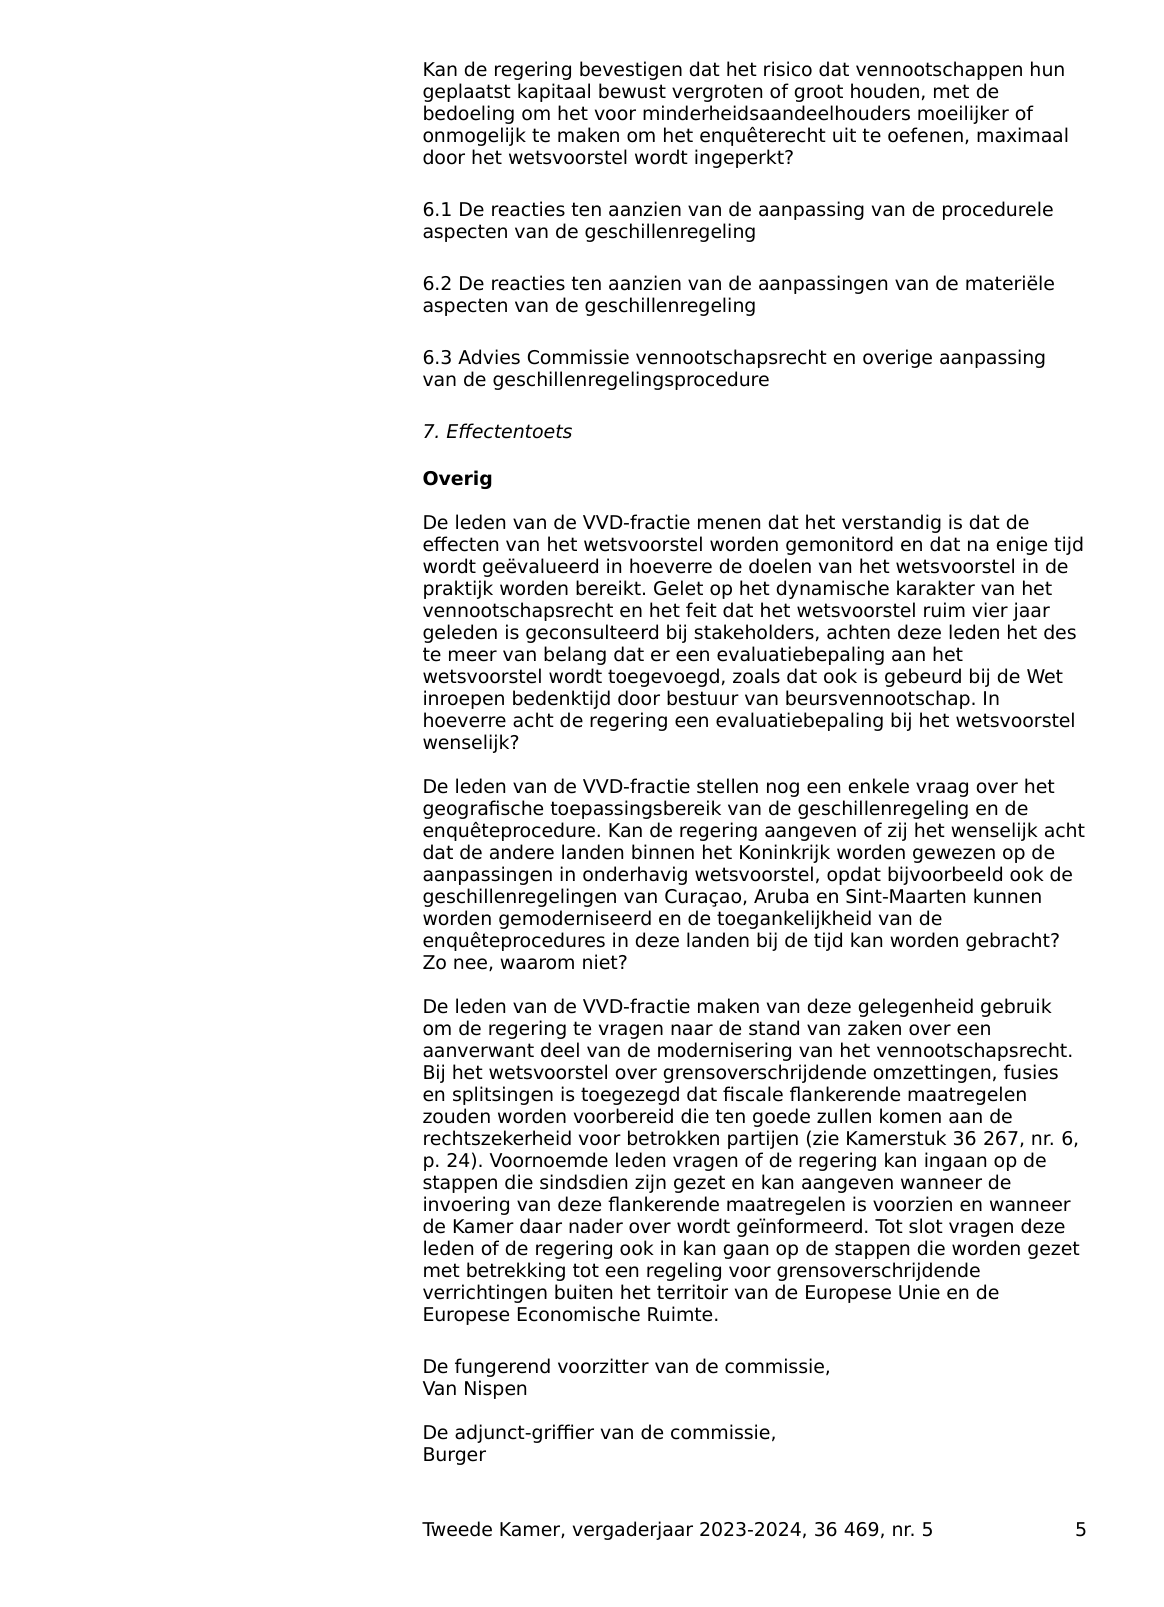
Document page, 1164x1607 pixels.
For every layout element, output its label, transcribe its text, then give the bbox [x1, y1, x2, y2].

subtitle Overig [422, 468, 1087, 490]
subtitle 6.1 De reacties ten aanzien van de aanpassing van de procedurele aspecten van de geschillenregeling [422, 199, 1087, 243]
text De leden van de VVD-fractie maken van deze gelegenheid gebruik om de regering te vragen naar de stand van zaken over een aanverwant deel van de modernisering van het vennootschapsrecht. Bij het wetsvoorstel over grensoverschrijdende omzettingen, fusies en splitsingen is toegezegd dat fiscale flankerende maatregelen zouden worden voorbereid die ten goede zullen komen aan de rechtszekerheid voor betrokken partijen (zie Kamerstuk 36 267, nr. 6, p. 24). Voornoemde leden vragen of de regering kan ingaan op de stappen die sindsdien zijn gezet en kan aangeven wanneer de invoering van deze flankerende maatregelen is voorzien en wanneer de Kamer daar nader over wordt geïnformeerd. Tot slot vragen deze leden of de regering ook in kan gaan op de stappen die worden gezet met betrekking tot een regeling voor grensoverschrijdende verrichtingen buiten het territoir van de Europese Unie en de Europese Economische Ruimte. [422, 996, 1087, 1326]
subtitle 6.3 Advies Commissie vennootschapsrecht en overige aanpassing van de geschillenregelingsprocedure [422, 347, 1087, 391]
text De leden van de VVD-fractie menen dat het verstandig is dat de effecten van het wetsvoorstel worden gemonitord en dat na enige tijd wordt geëvalueerd in hoeverre de doelen van het wetsvoorstel in de praktijk worden bereikt. Gelet op het dynamische karakter van het vennootschapsrecht en het feit dat het wetsvoorstel ruim vier jaar geleden is geconsulteerd bij stakeholders, achten deze leden het des te meer van belang dat er een evaluatiebepaling aan het wetsvoorstel wordt toegevoegd, zoals dat ook is gebeurd bij de Wet inroepen bedenktijd door bestuur van beursvennootschap. In hoeverre acht de regering een evaluatiebepaling bij het wetsvoorstel wenselijk? [422, 512, 1087, 754]
text Kan de regering bevestigen dat het risico dat vennootschappen hun geplaatst kapitaal bewust vergroten of groot houden, met de bedoeling om het voor minderheidsaandeelhouders moeilijker of onmogelijk te maken om het enquêterecht uit te oefenen, maximaal door het wetsvoorstel wordt ingeperkt? [422, 59, 1087, 169]
subtitle 6.2 De reacties ten aanzien van de aanpassingen van de materiële aspecten van de geschillenregeling [422, 273, 1087, 317]
text De leden van de VVD-fractie stellen nog een enkele vraag over het geografische toepassingsbereik van de geschillenregeling en de enquêteprocedure. Kan de regering aangeven of zij het wenselijk acht dat de andere landen binnen het Koninkrijk worden gewezen op de aanpassingen in onderhavig wetsvoorstel, opdat bijvoorbeeld ook de geschillenregelingen van Curaçao, Aruba en Sint-Maarten kunnen worden gemoderniseerd en de toegankelijkheid van de enquêteprocedures in deze landen bij de tijd kan worden gebracht? Zo nee, waarom niet? [422, 776, 1087, 974]
text De fungerend voorzitter van de commissie, Van Nispen [422, 1356, 1087, 1399]
text De adjunct-griffier van de commissie, Burger [422, 1422, 1087, 1466]
subtitle 7. Effectentoets [422, 421, 1087, 443]
